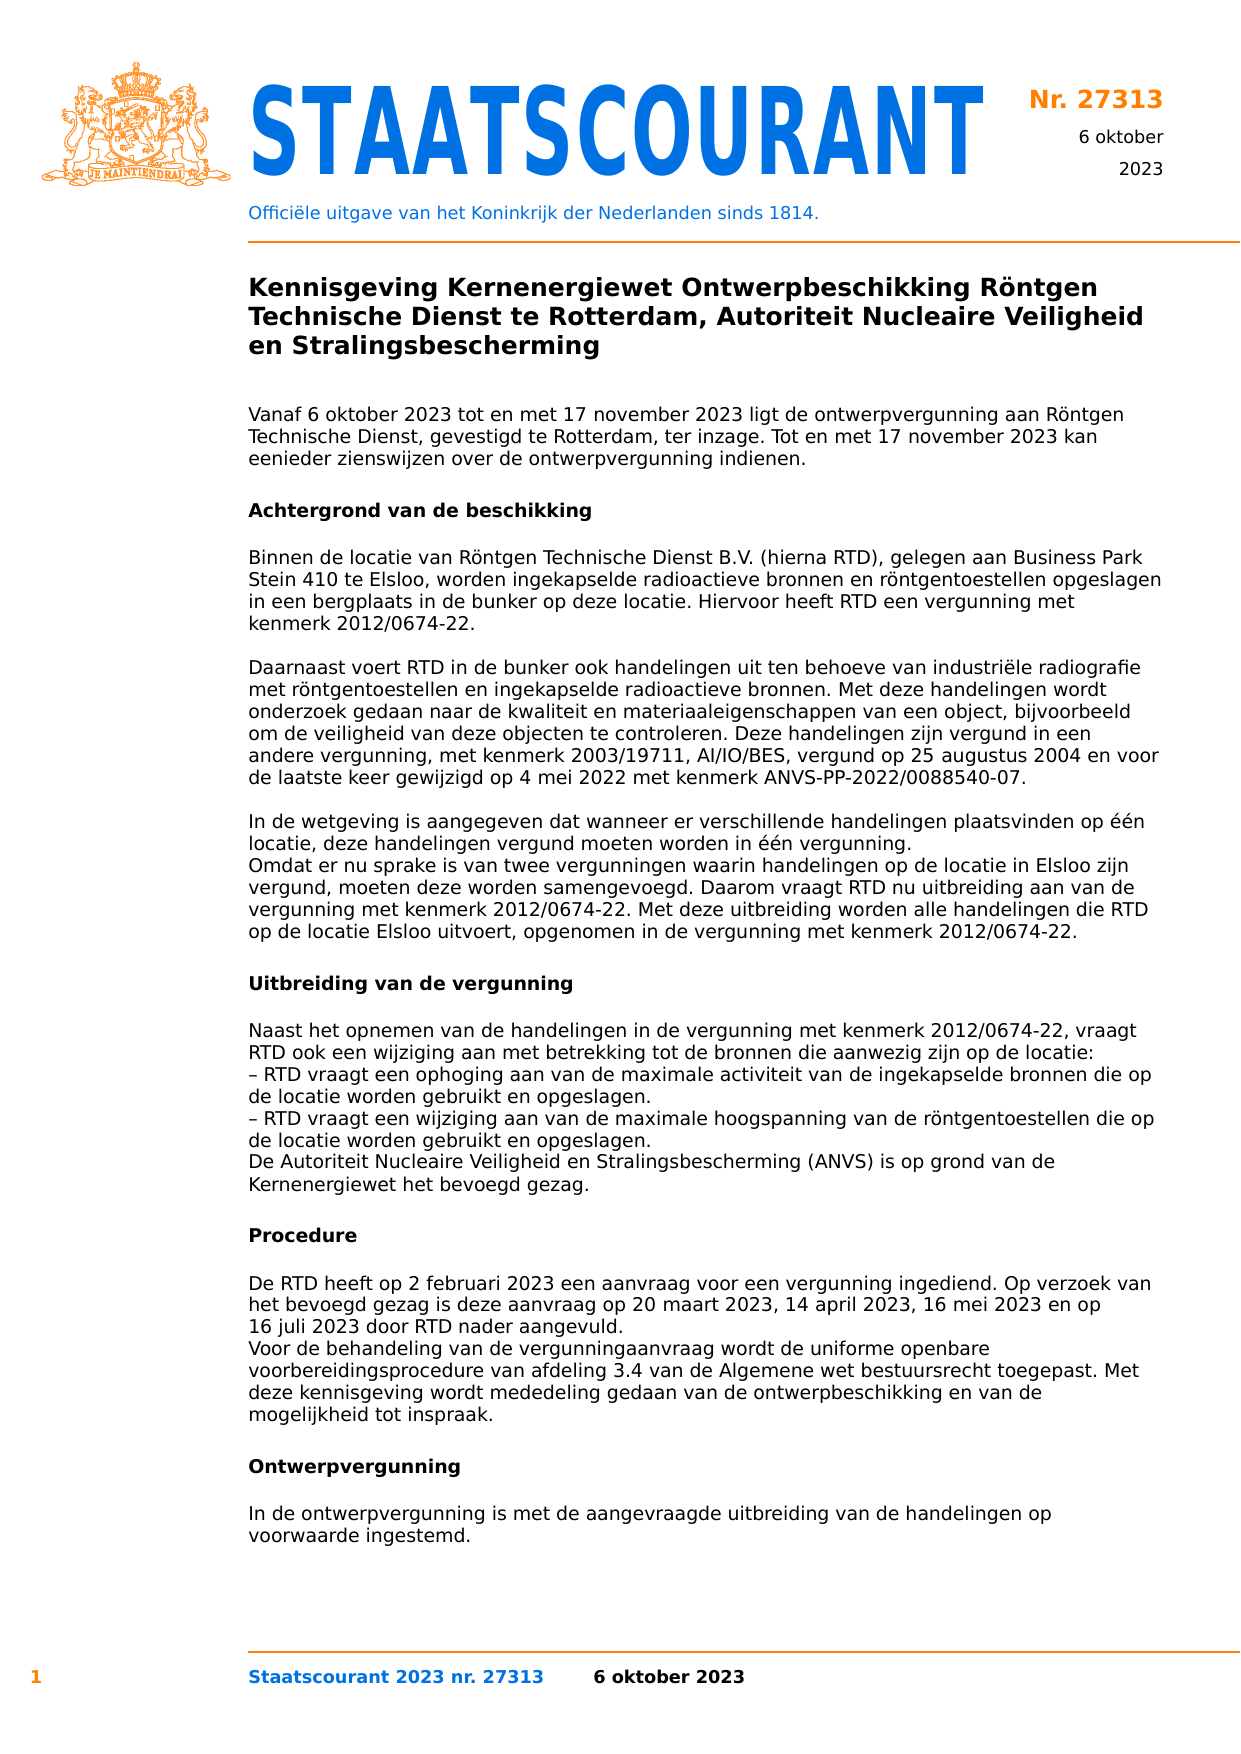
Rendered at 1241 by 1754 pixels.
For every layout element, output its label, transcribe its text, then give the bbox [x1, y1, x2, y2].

text Voor de behandeling van de vergunningaanvraag wordt de uniforme openbare voorbereidingsprocedure van afdeling 3.4 van de Algemene wet bestuursrecht toegepast. Met deze kennisgeving wordt mededeling gedaan van de ontwerpbeschikking en van de mogelijkheid tot inspraak. [248, 1338, 1163, 1426]
text – RTD vraagt een wijziging aan van de maximale hoogspanning van de röntgentoestellen die op de locatie worden gebruikt en opgeslagen. [248, 1107, 1163, 1151]
text – RTD vraagt een ophoging aan van de maximale activiteit van de ingekapselde bronnen die op de locatie worden gebruikt en opgeslagen. [248, 1063, 1163, 1107]
text In de wetgeving is aangegeven dat wanneer er verschillende handelingen plaatsvinden op één locatie, deze handelingen vergund moeten worden in één vergunning. [248, 811, 1163, 855]
subtitle Ontwerpvergunning [248, 1456, 1163, 1478]
text Naast het opnemen van de handelingen in de vergunning met kenmerk 2012/0674-22, vraagt RTD ook een wijziging aan met betrekking tot de bronnen die aanwezig zijn op de locatie: [248, 1019, 1163, 1063]
text Omdat er nu sprake is van twee vergunningen waarin handelingen op de locatie in Elsloo zijn vergund, moeten deze worden samengevoegd. Daarom vraagt RTD nu uitbreiding aan van de vergunning met kenmerk 2012/0674-22. Met deze uitbreiding worden alle handelingen die RTD op de locatie Elsloo uitvoert, opgenomen in de vergunning met kenmerk 2012/0674-22. [248, 855, 1163, 943]
picture [41, 62, 231, 186]
subtitle Procedure [248, 1225, 1163, 1247]
table_header [25, 62, 248, 241]
table_header STAATSCOURANT [248, 62, 998, 203]
text Daarnaast voert RTD in de bunker ook handelingen uit ten behoeve van industriële radiografie met röntgentoestellen en ingekapselde radioactieve bronnen. Met deze handelingen wordt onderzoek gedaan naar de kwaliteit en materiaaleigenschappen van een object, bijvoorbeeld om de veiligheid van deze objecten te controleren. Deze handelingen zijn vergund in een andere vergunning, met kenmerk 2003/19711, AI/IO/BES, vergund op 25 augustus 2004 en voor de laatste keer gewijzigd op 4 mei 2022 met kenmerk ANVS-PP-2022/0088540-07. [248, 657, 1163, 789]
table_cell Officiële uitgave van het Koninkrijk der Nederlanden sinds 1814. [248, 203, 1240, 241]
text Binnen de locatie van Röntgen Technische Dienst B.V. (hierna RTD), gelegen aan Business Park Stein 410 te Elsloo, worden ingekapselde radioactieve bronnen en röntgentoestellen opgeslagen in een bergplaats in de bunker op deze locatie. Hiervoor heeft RTD een vergunning met kenmerk 2012/0674-22. [248, 547, 1163, 635]
subtitle Kennisgeving Kernenergiewet Ontwerpbeschikking Röntgen Technische Dienst te Rotterdam, Autoriteit Nucleaire Veiligheid en Stralingsbescherming [248, 273, 1163, 361]
table_cell 6 oktober [998, 121, 1240, 153]
text De RTD heeft op 2 februari 2023 een aanvraag voor een vergunning ingediend. Op verzoek van het bevoegd gezag is deze aanvraag op 20 maart 2023, 14 april 2023, 16 mei 2023 en op 16 juli 2023 door RTD nader aangevuld. [248, 1272, 1163, 1338]
text De Autoriteit Nucleaire Veiligheid en Stralingsbescherming (ANVS) is op grond van de Kernenergiewet het bevoegd gezag. [248, 1151, 1163, 1195]
subtitle Uitbreiding van de vergunning [248, 973, 1163, 994]
table_header Nr. 27313 [998, 62, 1240, 121]
text In de ontwerpvergunning is met de aangevraagde uitbreiding van de handelingen op voorwaarde ingestemd. [248, 1503, 1163, 1547]
table_cell 2023 [998, 153, 1240, 203]
text Vanaf 6 oktober 2023 tot en met 17 november 2023 ligt de ontwerpvergunning aan Röntgen Technische Dienst, gevestigd te Rotterdam, ter inzage. Tot en met 17 november 2023 kan eenieder zienswijzen over de ontwerpvergunning indienen. [248, 404, 1163, 470]
subtitle Achtergrond van de beschikking [248, 500, 1163, 522]
